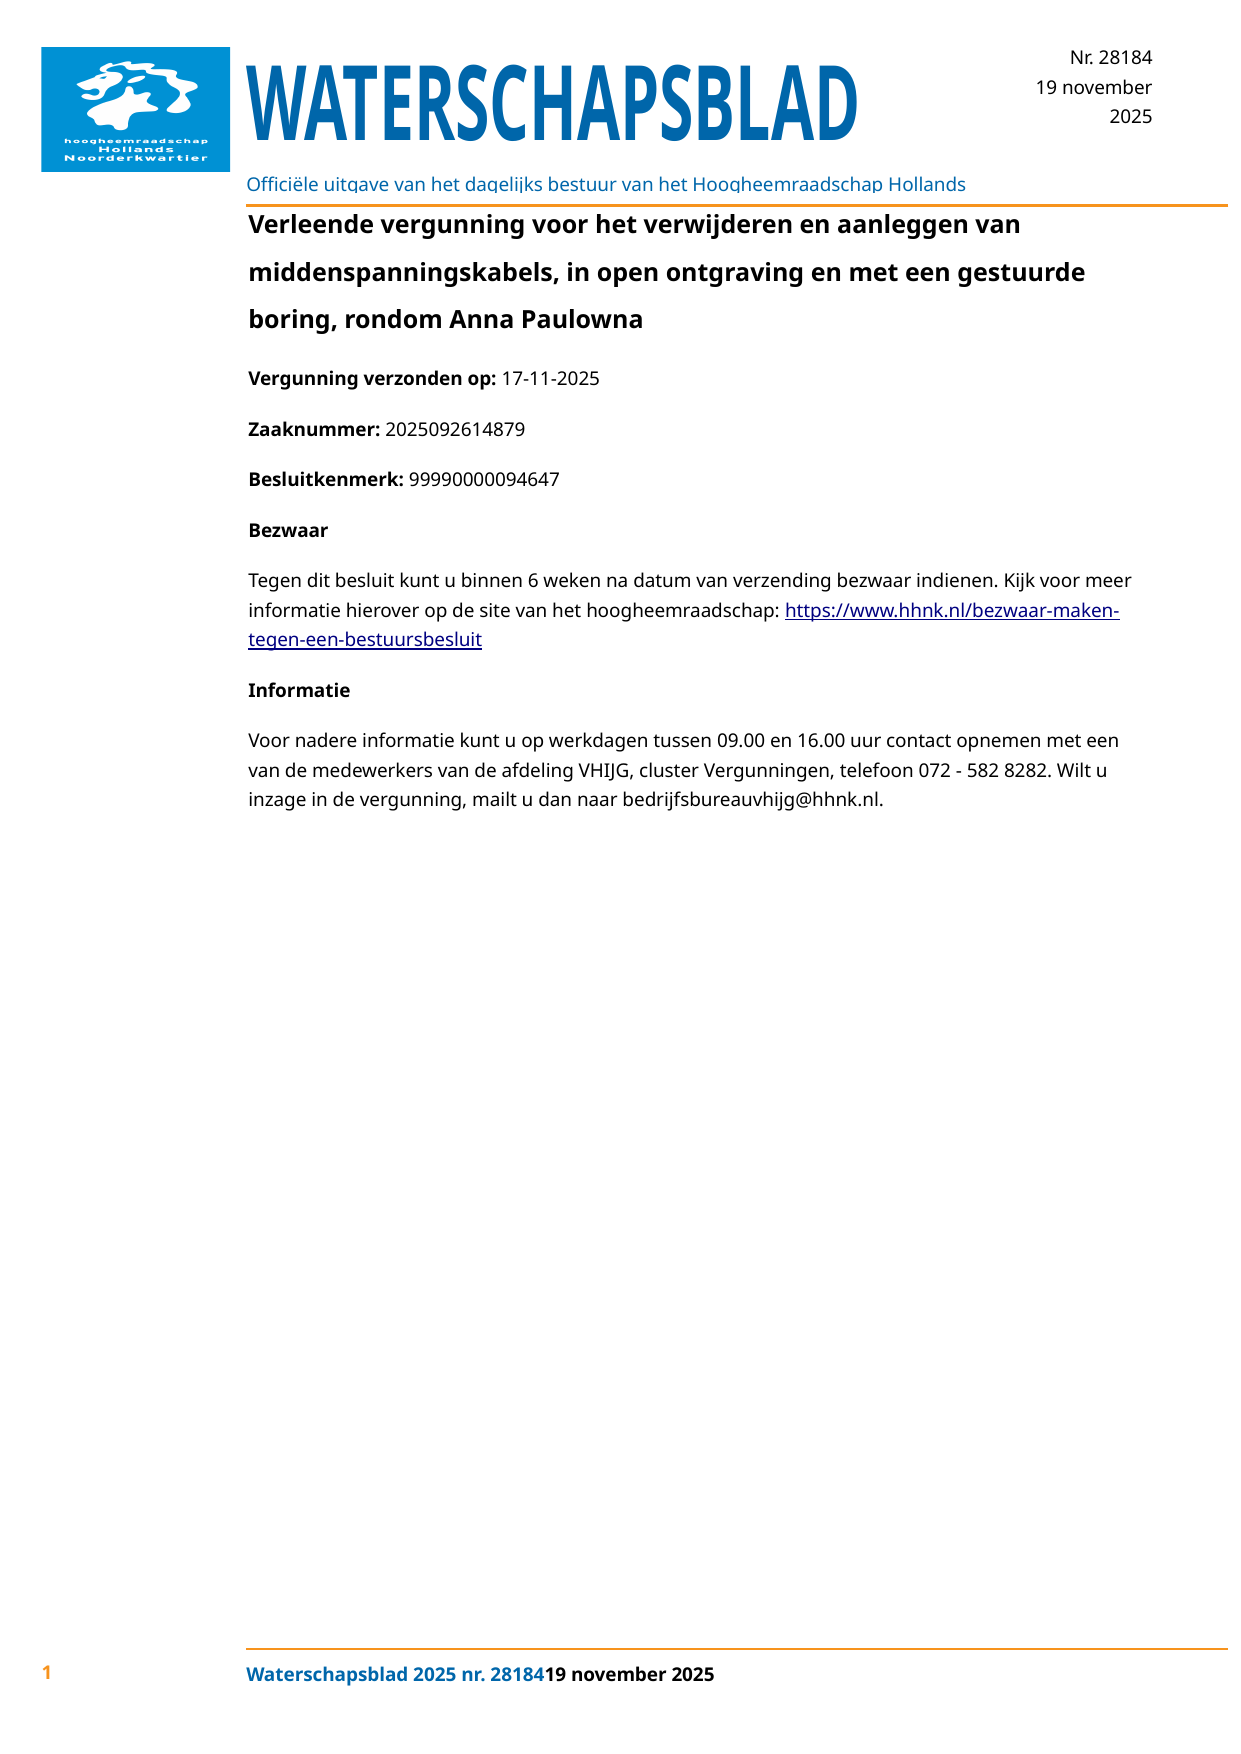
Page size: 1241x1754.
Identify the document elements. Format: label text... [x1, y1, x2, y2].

picture [88, 87, 157, 130]
text Tegen dit besluit kunt u binnen 6 weken na datum van verzending bezwaar indienen. Kijk voor meer informatie hierover op de site van het hoogheemraadschap: https://www.hhnk.nl/bezwaar-maken-tegen-een-bestuursbesluit [248, 567, 1152, 652]
picture [118, 62, 197, 112]
text Verleende vergunning voor het verwijderen en aanleggen van middenspanningskabels, in open ontgraving en met een gestuurde boring, rondom Anna Paulowna [248, 207, 1152, 336]
picture [78, 64, 122, 99]
picture [129, 76, 144, 82]
text Besluitkenmerk: 99990000094647 [248, 466, 1152, 492]
text Voor nadere informatie kunt u op werkdagen tussen 09.00 en 16.00 uur contact opnemen met een van de medewerkers van de afdeling VHIJG, cluster Vergunningen, telefoon 072 - 582 8282. Wilt u inzage in de vergunning, mailt u dan naar bedrijfsbureauvhijg@hhnk.nl. [248, 727, 1152, 812]
text Informatie [248, 677, 1152, 702]
text Zaaknummer: 2025092614879 [248, 416, 1152, 442]
text Vergunning verzonden op: 17-11-2025 [248, 366, 1152, 391]
text Bezwaar [248, 517, 1152, 542]
